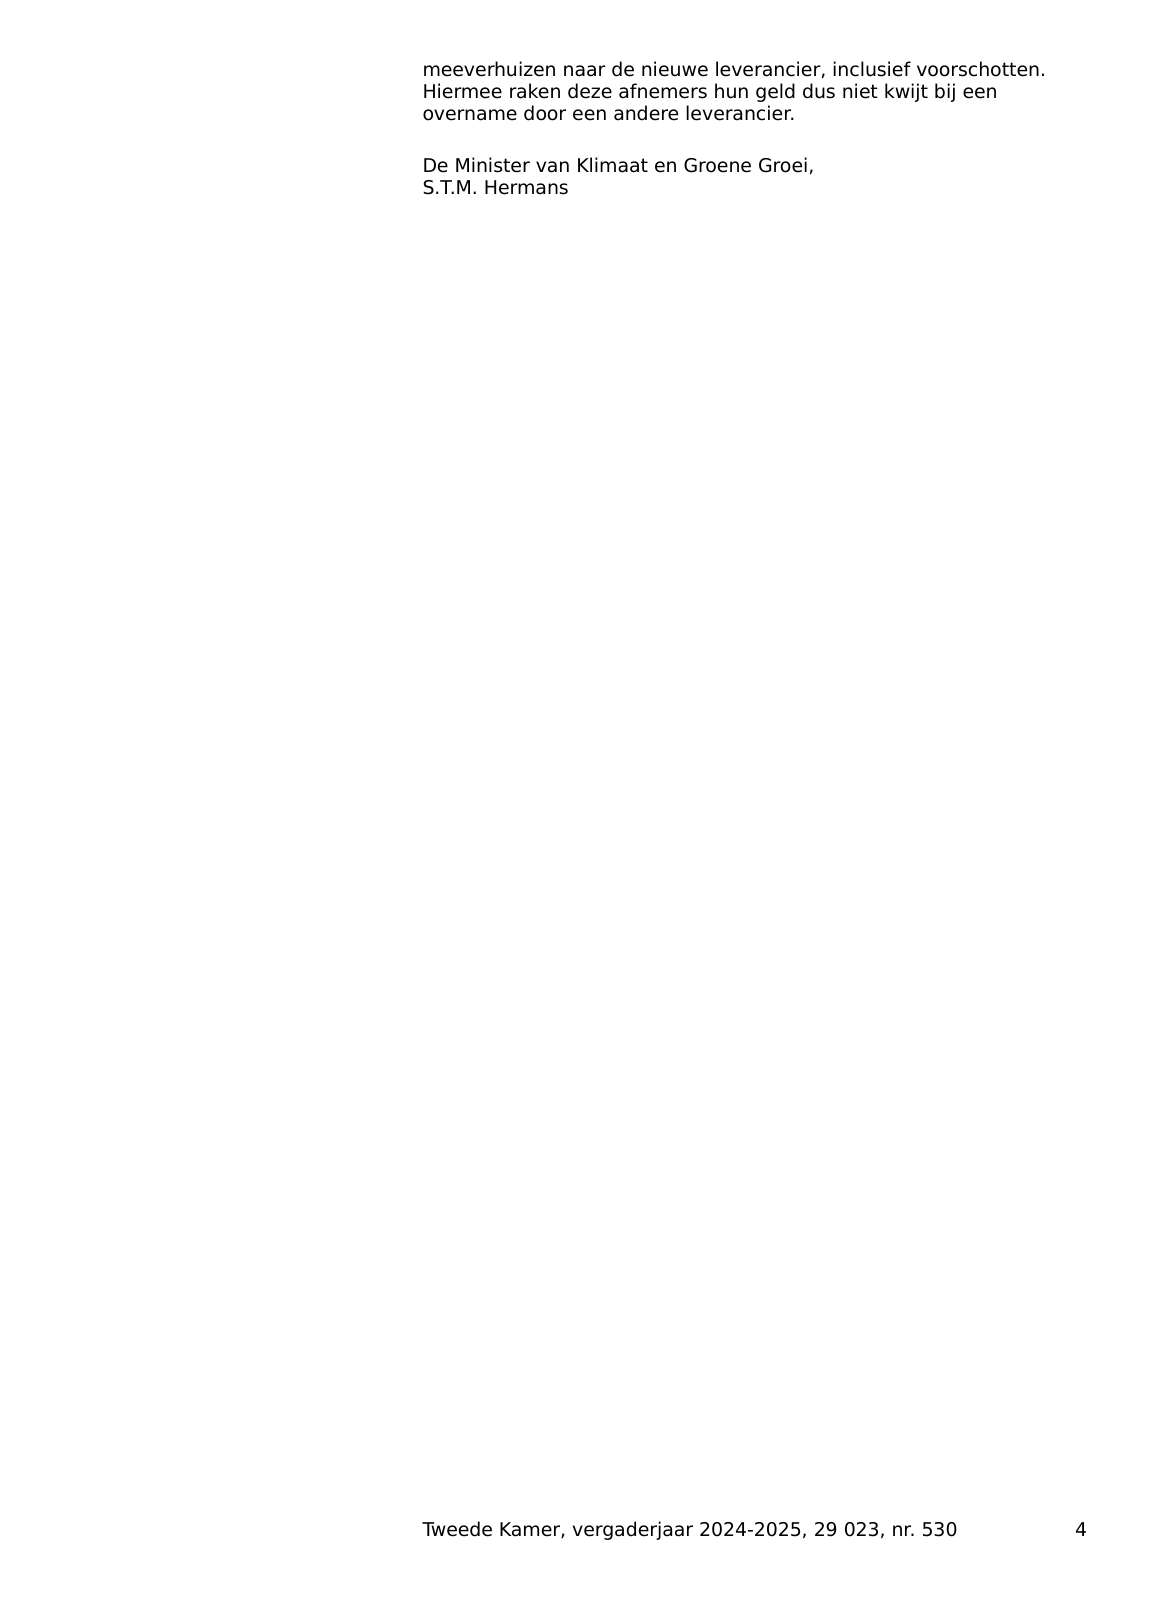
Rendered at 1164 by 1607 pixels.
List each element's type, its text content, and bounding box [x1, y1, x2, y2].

text De Minister van Klimaat en Groene Groei, S.T.M. Hermans [422, 155, 1087, 199]
text meeverhuizen naar de nieuwe leverancier, inclusief voorschotten. Hiermee raken deze afnemers hun geld dus niet kwijt bij een overname door een andere leverancier. [422, 59, 1087, 125]
